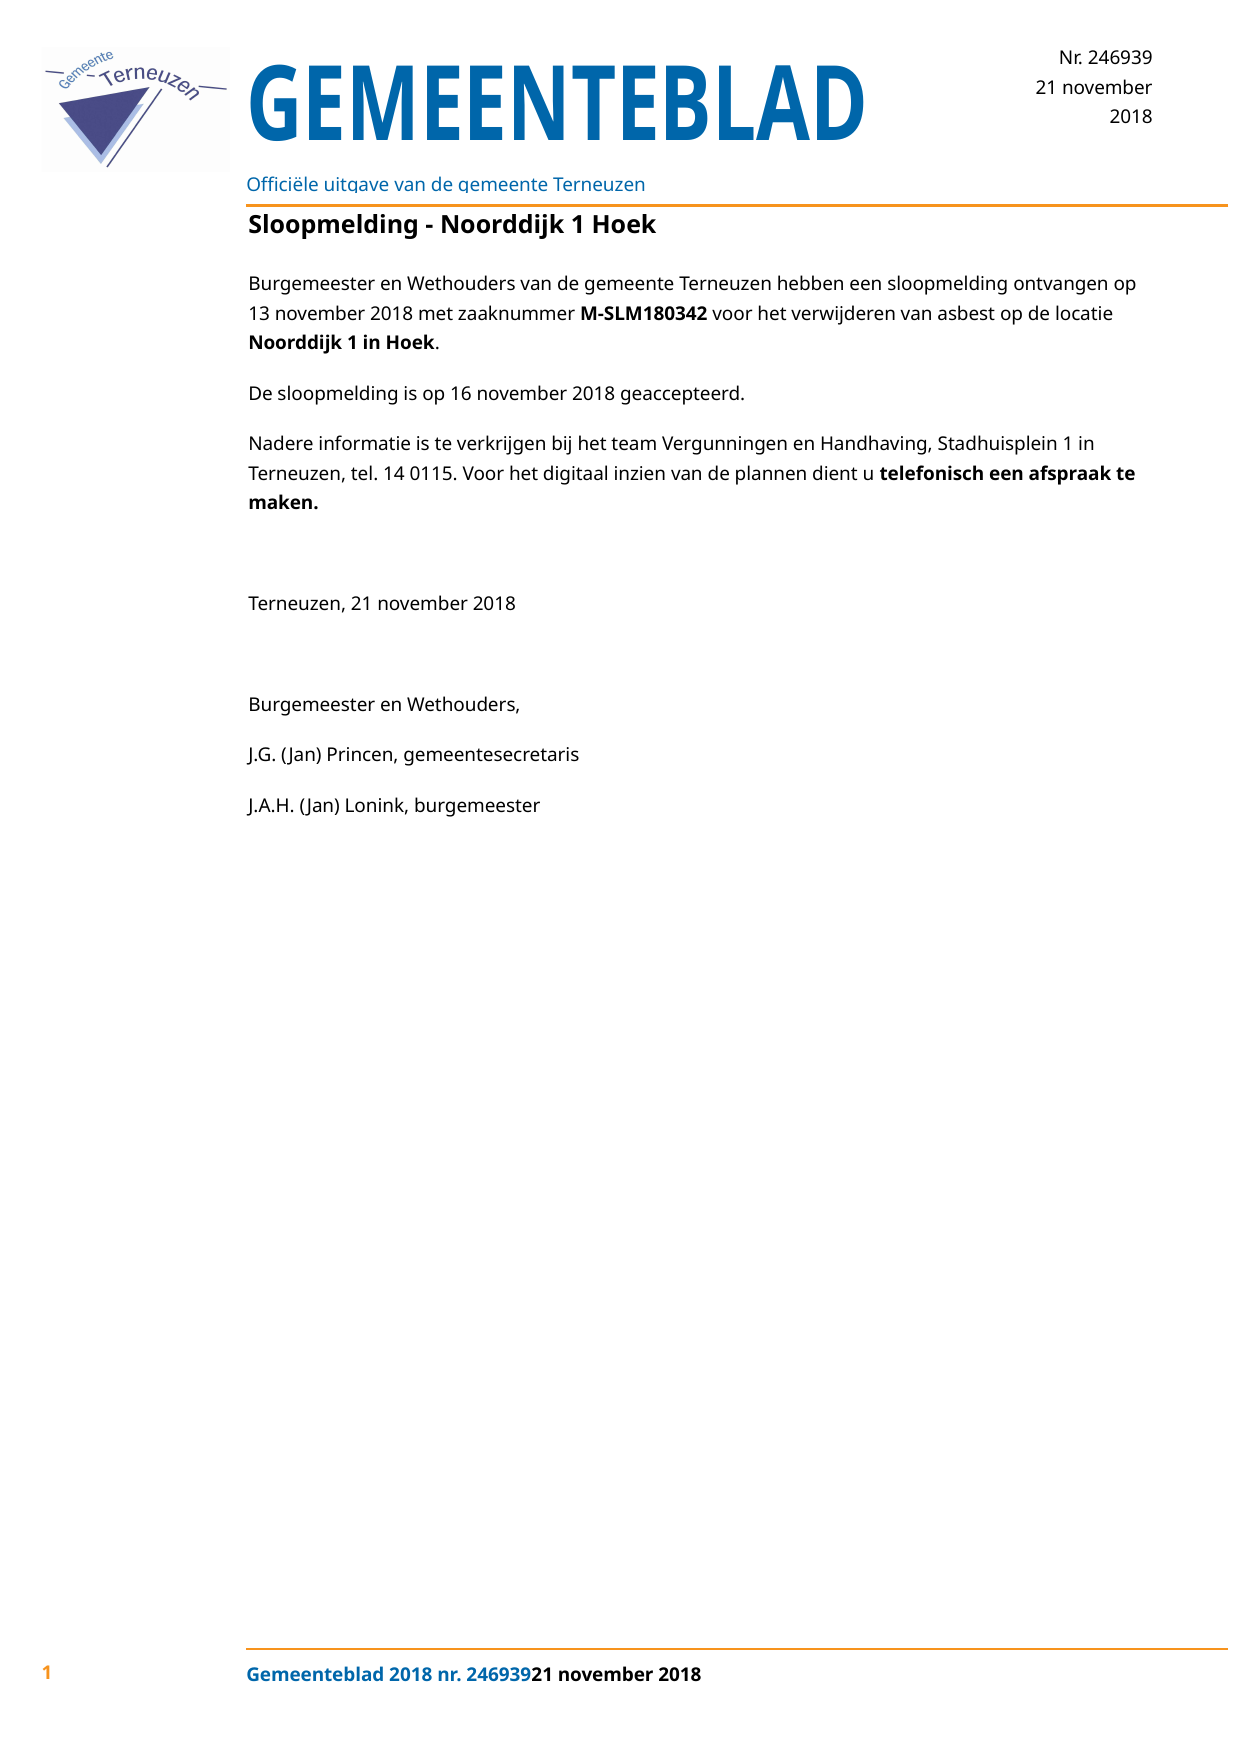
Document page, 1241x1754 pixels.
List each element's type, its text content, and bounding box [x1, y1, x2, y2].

text De sloopmelding is op 16 november 2018 geaccepteerd. [248, 380, 1152, 406]
picture [41, 47, 231, 172]
text Sloopmelding - Noorddijk 1 Hoek [248, 207, 1152, 241]
text Nadere informatie is te verkrijgen bij het team Vergunningen en Handhaving, Stadhuisplein 1 in Terneuzen, tel. 14 0115. Voor het digitaal inzien van de plannen dient u telefonisch een afspraak te maken. [248, 430, 1152, 515]
text Burgemeester en Wethouders van de gemeente Terneuzen hebben een sloopmelding ontvangen op 13 november 2018 met zaaknummer M-SLM180342 voor het verwijderen van asbest op de locatie Noorddijk 1 in Hoek. [248, 270, 1152, 355]
text J.A.H. (Jan) Lonink, burgemeester [248, 792, 1152, 818]
text Burgemeester en Wethouders, [248, 691, 1152, 717]
text J.G. (Jan) Princen, gemeentesecretaris [248, 742, 1152, 767]
text Terneuzen, 21 november 2018 [248, 590, 1152, 616]
